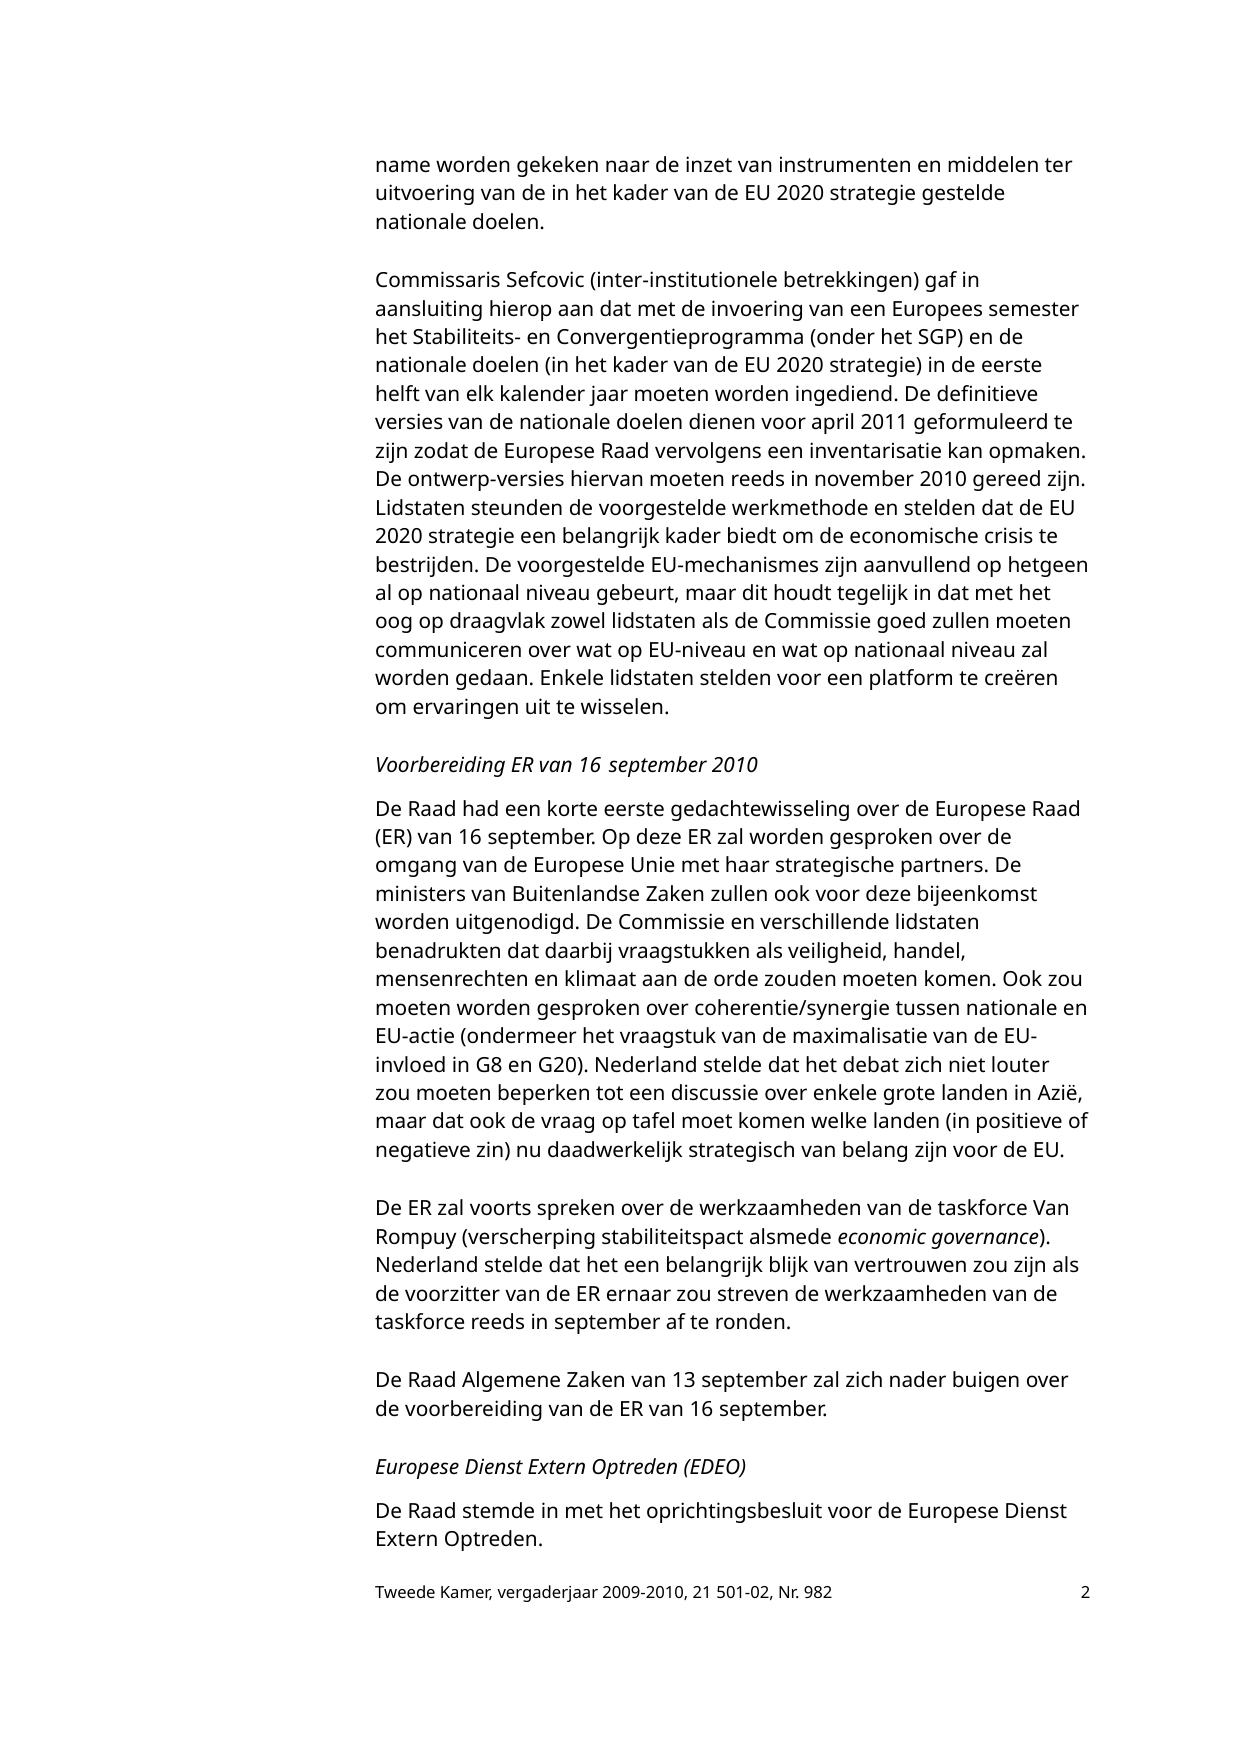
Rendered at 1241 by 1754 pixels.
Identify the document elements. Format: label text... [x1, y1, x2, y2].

text De Raad Algemene Zaken van 13 september zal zich nader buigen over de voorbereiding van de ER van 16 september. [375, 1366, 1090, 1422]
text De Raad had een korte eerste gedachtewisseling over de Europese Raad (ER) van 16 september. Op deze ER zal worden gesproken over de omgang van de Europese Unie met haar strategische partners. De ministers van Buitenlandse Zaken zullen ook voor deze bijeenkomst worden uitgenodigd. De Commissie en verschillende lidstaten benadrukten dat daarbij vraagstukken als veiligheid, handel, mensenrechten en klimaat aan de orde zouden moeten komen. Ook zou moeten worden gesproken over coherentie/synergie tussen nationale en EU-actie (ondermeer het vraagstuk van de maximalisatie van de EU-invloed in G8 en G20). Nederland stelde dat het debat zich niet louter zou moeten beperken tot een discussie over enkele grote landen in Azië, maar dat ook de vraag op tafel moet komen welke landen (in positieve of negatieve zin) nu daadwerkelijk strategisch van belang zijn voor de EU. [375, 794, 1090, 1163]
text Europese Dienst Extern Optreden (EDEO) [375, 1452, 1090, 1481]
text name worden gekeken naar de inzet van instrumenten en middelen ter uitvoering van de in het kader van de EU 2020 strategie gestelde nationale doelen. [375, 150, 1090, 235]
text De Raad stemde in met het oprichtingsbesluit voor de Europese Dienst Extern Optreden. [375, 1496, 1090, 1553]
text Commissaris Sefcovic (inter-institutionele betrekkingen) gaf in aansluiting hierop aan dat met de invoering van een Europees semester het Stabiliteits- en Convergentieprogramma (onder het SGP) en de nationale doelen (in het kader van de EU 2020 strategie) in de eerste helft van elk kalender jaar moeten worden ingediend. De definitieve versies van de nationale doelen dienen voor april 2011 geformuleerd te zijn zodat de Europese Raad vervolgens een inventarisatie kan opmaken. De ontwerp-versies hiervan moeten reeds in november 2010 gereed zijn. [375, 265, 1090, 493]
text Lidstaten steunden de voorgestelde werkmethode en stelden dat de EU 2020 strategie een belangrijk kader biedt om de economische crisis te bestrijden. De voorgestelde EU-mechanismes zijn aanvullend op hetgeen al op nationaal niveau gebeurt, maar dit houdt tegelijk in dat met het oog op draagvlak zowel lidstaten als de Commissie goed zullen moeten communiceren over wat op EU-niveau en wat op nationaal niveau zal worden gedaan. Enkele lidstaten stelden voor een platform te creëren om ervaringen uit te wisselen. [375, 493, 1090, 720]
text De ER zal voorts spreken over de werkzaamheden van de taskforce Van Rompuy (verscherping stabiliteitspact alsmede economic governance). Nederland stelde dat het een belangrijk blijk van vertrouwen zou zijn als de voorzitter van de ER ernaar zou streven de werkzaamheden van de taskforce reeds in september af te ronden. [375, 1193, 1090, 1336]
text Voorbereiding ER van 16 september 2010 [375, 750, 1090, 779]
